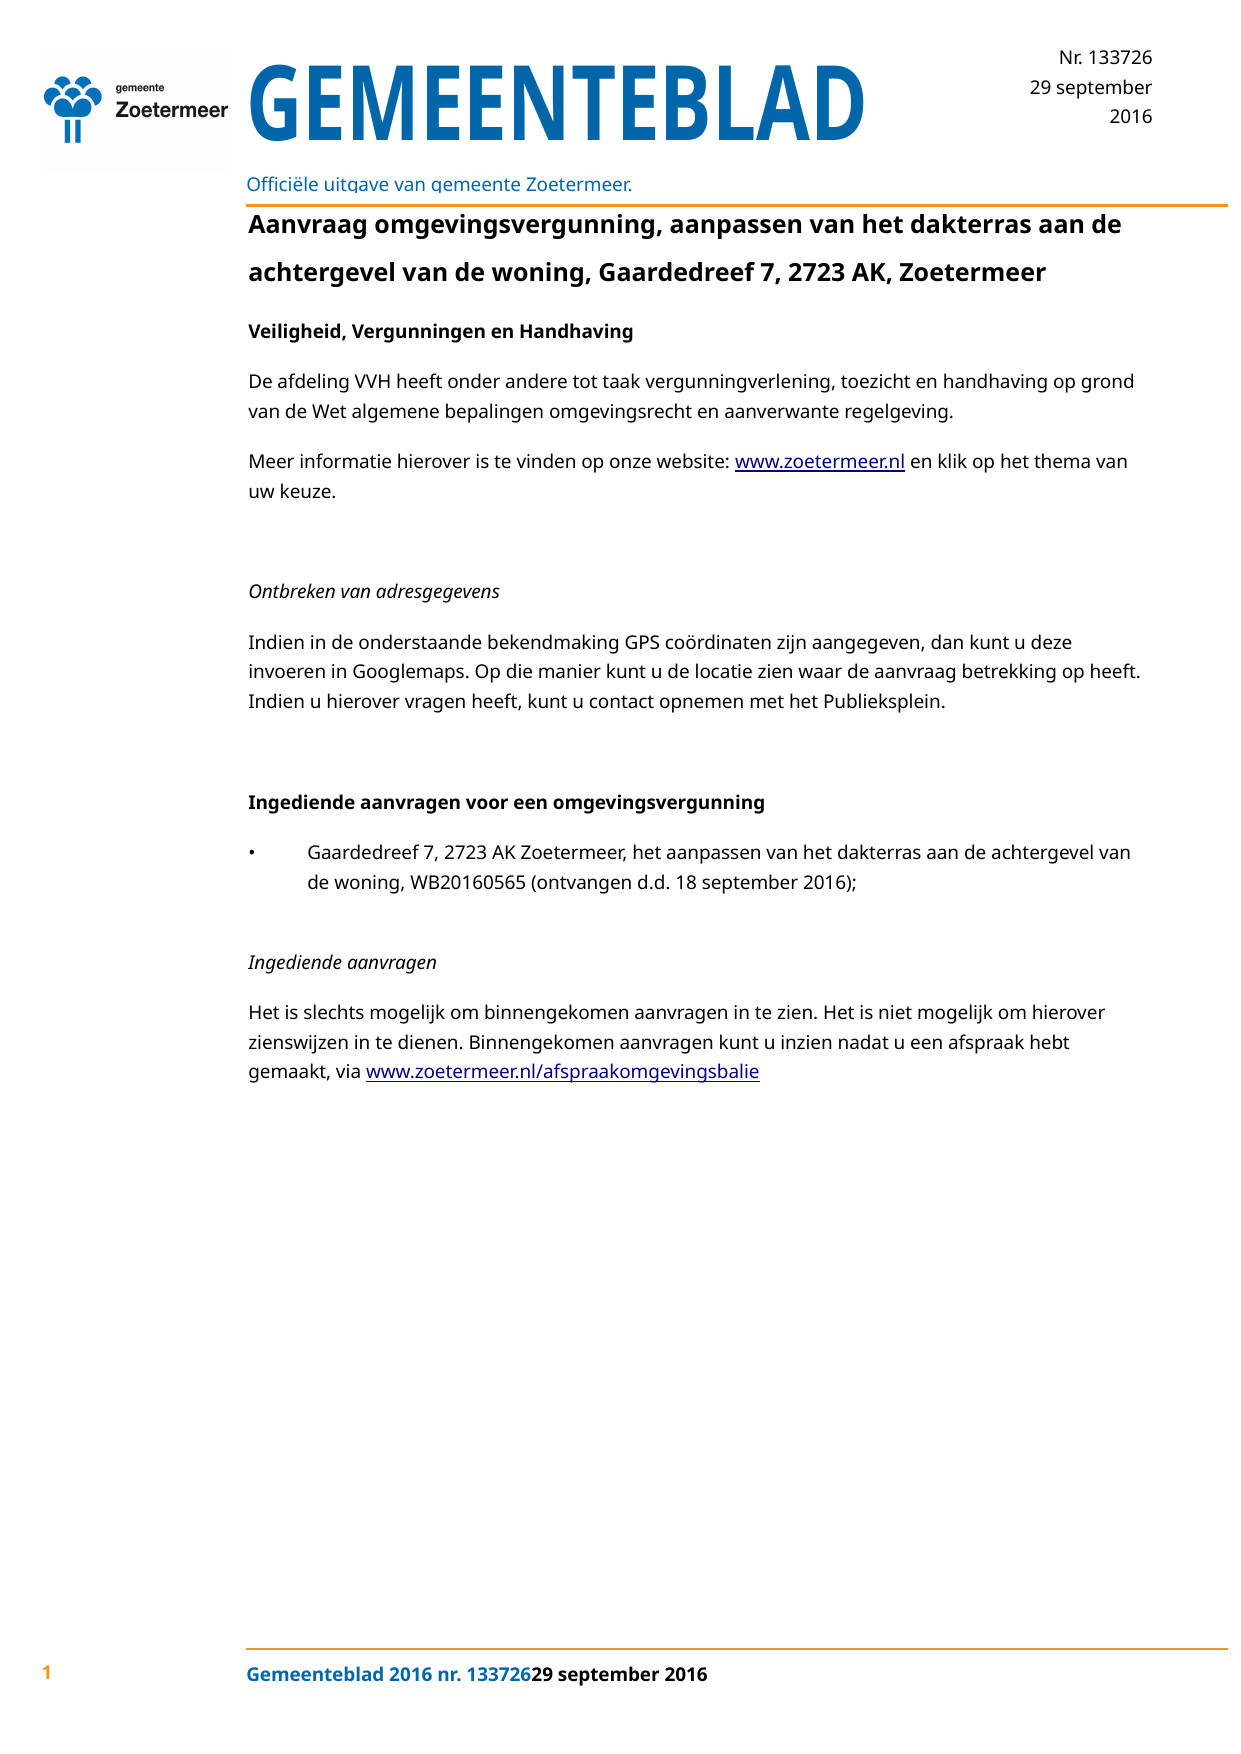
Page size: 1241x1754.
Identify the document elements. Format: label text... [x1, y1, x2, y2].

text Ontbreken van adresgegevens [248, 579, 1152, 604]
picture [41, 47, 231, 172]
text Ingediende aanvragen [248, 949, 1152, 975]
text Aanvraag omgevingsvergunning, aanpassen van het dakterras aan de achtergevel van de woning, Gaardedreef 7, 2723 AK, Zoetermeer [248, 207, 1152, 288]
text Indien in de onderstaande bekendmaking GPS coördinaten zijn aangegeven, dan kunt u deze invoeren in Googlemaps. Op die manier kunt u de locatie zien waar de aanvraag betrekking op heeft. Indien u hierover vragen heeft, kunt u contact opnemen met het Publieksplein. [248, 629, 1152, 714]
text Het is slechts mogelijk om binnengekomen aanvragen in te zien. Het is niet mogelijk om hierover zienswijzen in te dienen. Binnengekomen aanvragen kunt u inzien nadat u een afspraak hebt gemaakt, via www.zoetermeer.nl/afspraakomgevingsbalie [248, 999, 1152, 1084]
list Gaardedreef 7, 2723 AK Zoetermeer, het aanpassen van het dakterras aan de achtergevel van de woning, WB20160565 (ontvangen d.d. 18 september 2016); [248, 839, 1152, 895]
text Veiligheid, Vergunningen en Handhaving [248, 318, 1152, 344]
text Ingediende aanvragen voor een omgevingsvergunning [248, 789, 1152, 815]
text Meer informatie hierover is te vinden op onze website: www.zoetermeer.nl en klik op het thema van uw keuze. [248, 448, 1152, 504]
text De afdeling VVH heeft onder andere tot taak vergunningverlening, toezicht en handhaving op grond van de Wet algemene bepalingen omgevingsrecht en aanverwante regelgeving. [248, 368, 1152, 424]
